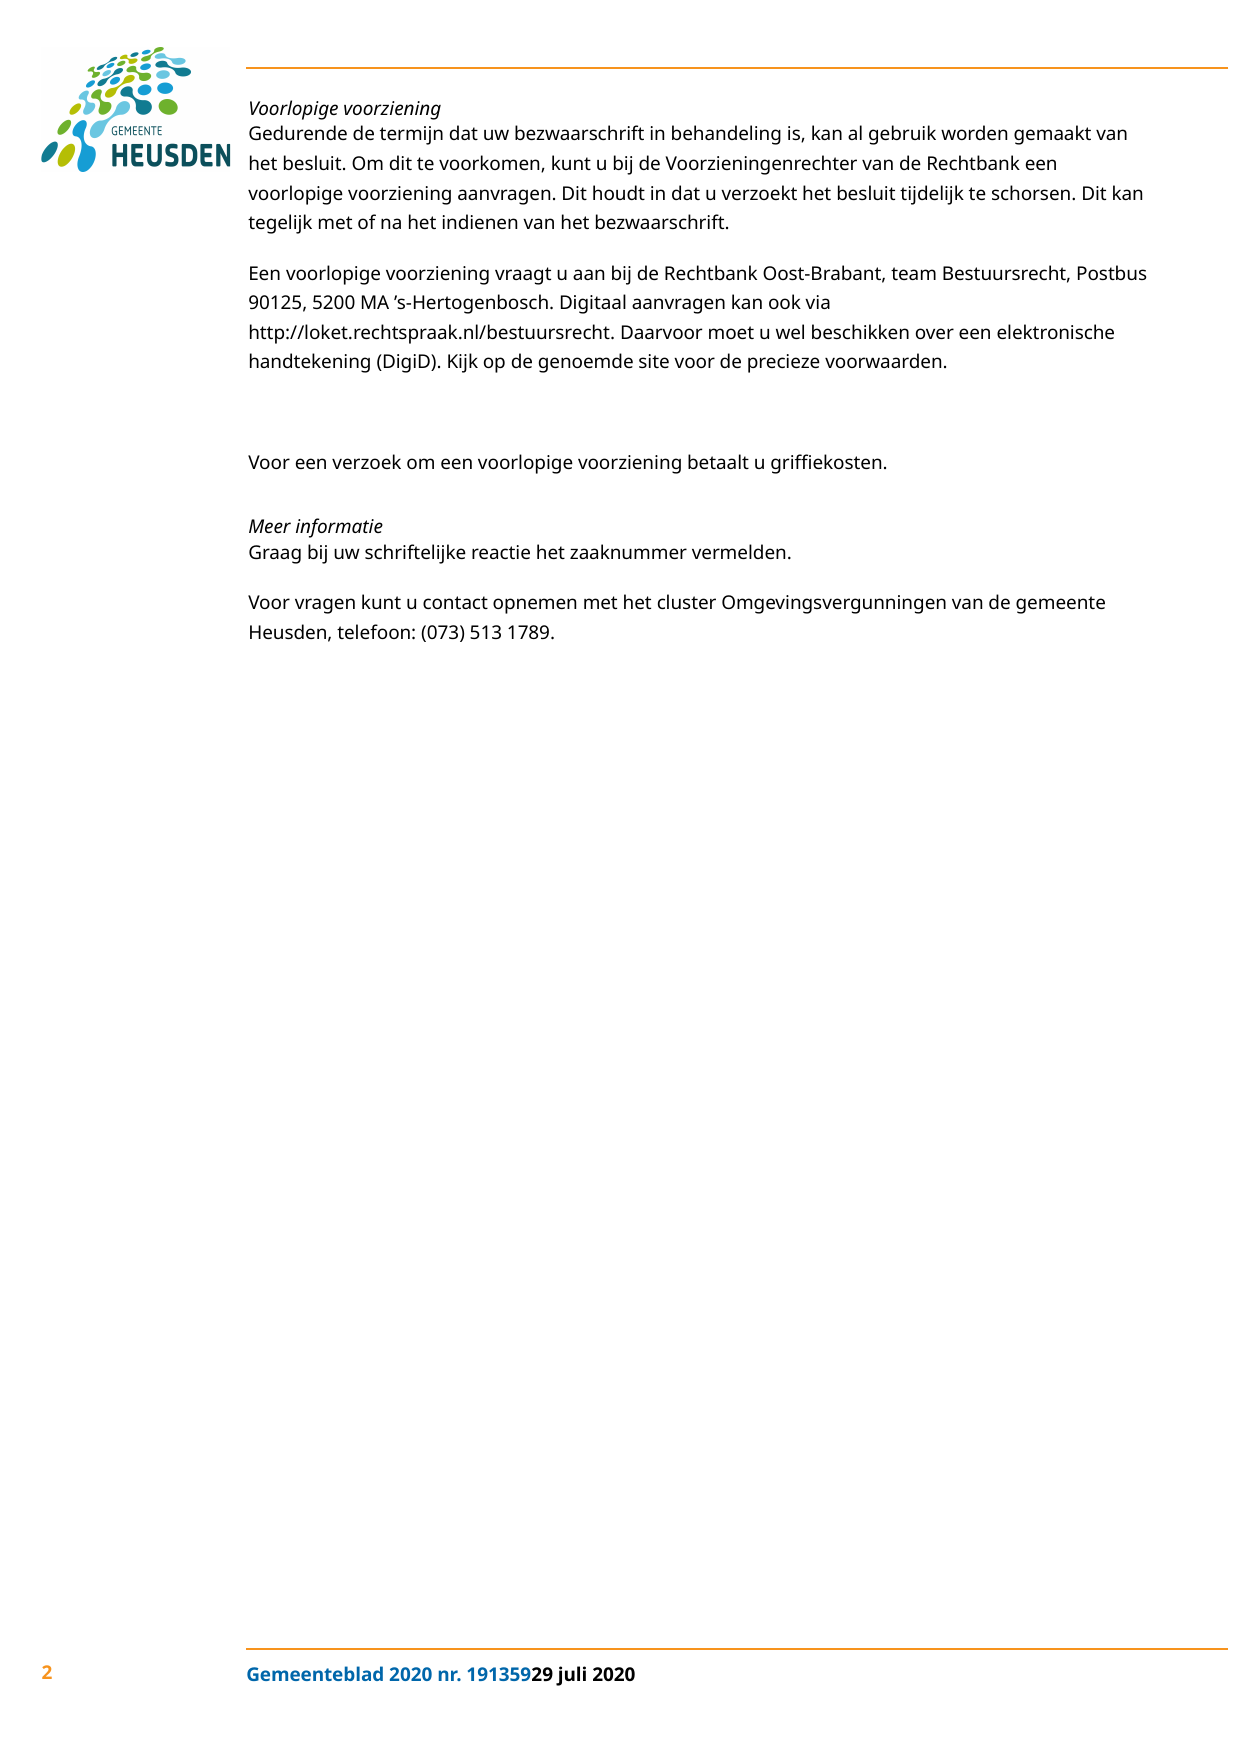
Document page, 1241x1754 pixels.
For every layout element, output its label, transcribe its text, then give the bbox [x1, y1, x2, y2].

text Voorlopige voorziening [248, 95, 1152, 121]
picture [41, 47, 231, 172]
text Graag bij uw schriftelijke reactie het zaaknummer vermelden. [248, 539, 1152, 565]
text Voor vragen kunt u contact opnemen met het cluster Omgevingsvergunningen van de gemeente Heusden, telefoon: (073) 513 1789. [248, 589, 1152, 645]
text Gedurende de termijn dat uw bezwaarschrift in behandeling is, kan al gebruik worden gemaakt van het besluit. Om dit te voorkomen, kunt u bij de Voorzieningenrechter van de Rechtbank een voorlopige voorziening aanvragen. Dit houdt in dat u verzoekt het besluit tijdelijk te schorsen. Dit kan tegelijk met of na het indienen van het bezwaarschrift. [248, 121, 1152, 235]
text Voor een verzoek om een voorlopige voorziening betaalt u griffiekosten. [248, 449, 1152, 475]
text Een voorlopige voorziening vraagt u aan bij de Rechtbank Oost-Brabant, team Bestuursrecht, Postbus 90125, 5200 MA ’s-Hertogenbosch. Digitaal aanvragen kan ook via http://loket.rechtspraak.nl/bestuursrecht. Daarvoor moet u wel beschikken over een elektronische handtekening (DigiD). Kijk op de genoemde site voor de precieze voorwaarden. [248, 260, 1152, 374]
text Meer informatie [248, 513, 1152, 539]
